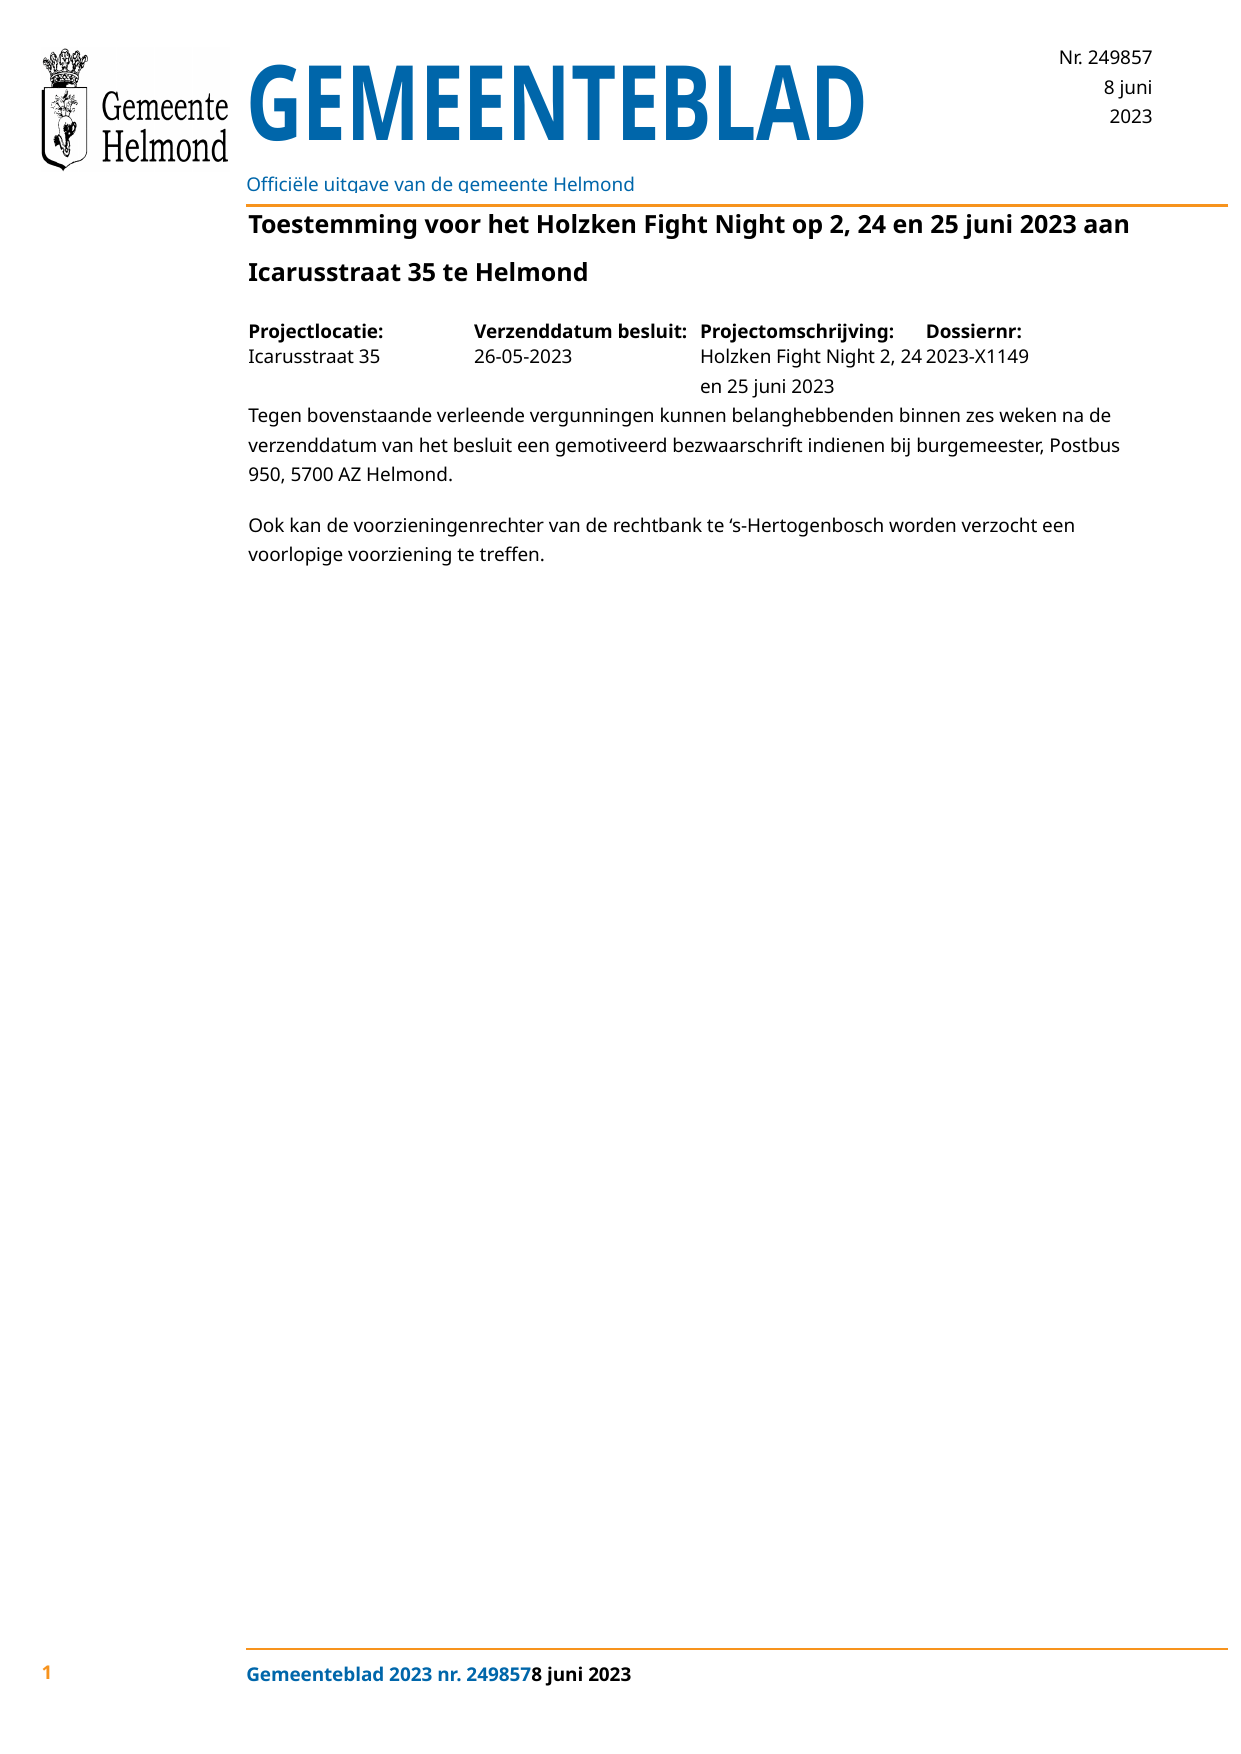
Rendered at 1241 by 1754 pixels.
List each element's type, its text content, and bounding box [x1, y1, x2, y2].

table_cell Icarusstraat 35 [248, 344, 474, 399]
table_header Projectlocatie: [248, 318, 474, 344]
text Ook kan de voorzieningenrechter van de rechtbank te ‘s-Hertogenbosch worden verzocht een voorlopige voorziening te treffen. [248, 512, 1152, 567]
text Tegen bovenstaande verleende vergunningen kunnen belanghebbenden binnen zes weken na de verzenddatum van het besluit een gemotiveerd bezwaarschrift indienen bij burgemeester, Postbus 950, 5700 AZ Helmond. [248, 402, 1152, 487]
table_header Projectomschrijving: [700, 318, 926, 344]
table_cell Holzken Fight Night 2, 24 en 25 juni 2023 [700, 344, 926, 399]
text Toestemming voor het Holzken Fight Night op 2, 24 en 25 juni 2023 aan Icarusstraat 35 te Helmond [248, 207, 1152, 288]
table_header Verzenddatum besluit: [474, 318, 700, 344]
table_header Dossiernr: [926, 318, 1152, 344]
picture [41, 47, 231, 172]
table_cell 26-05-2023 [474, 344, 700, 399]
table_cell 2023-X1149 [926, 344, 1152, 399]
